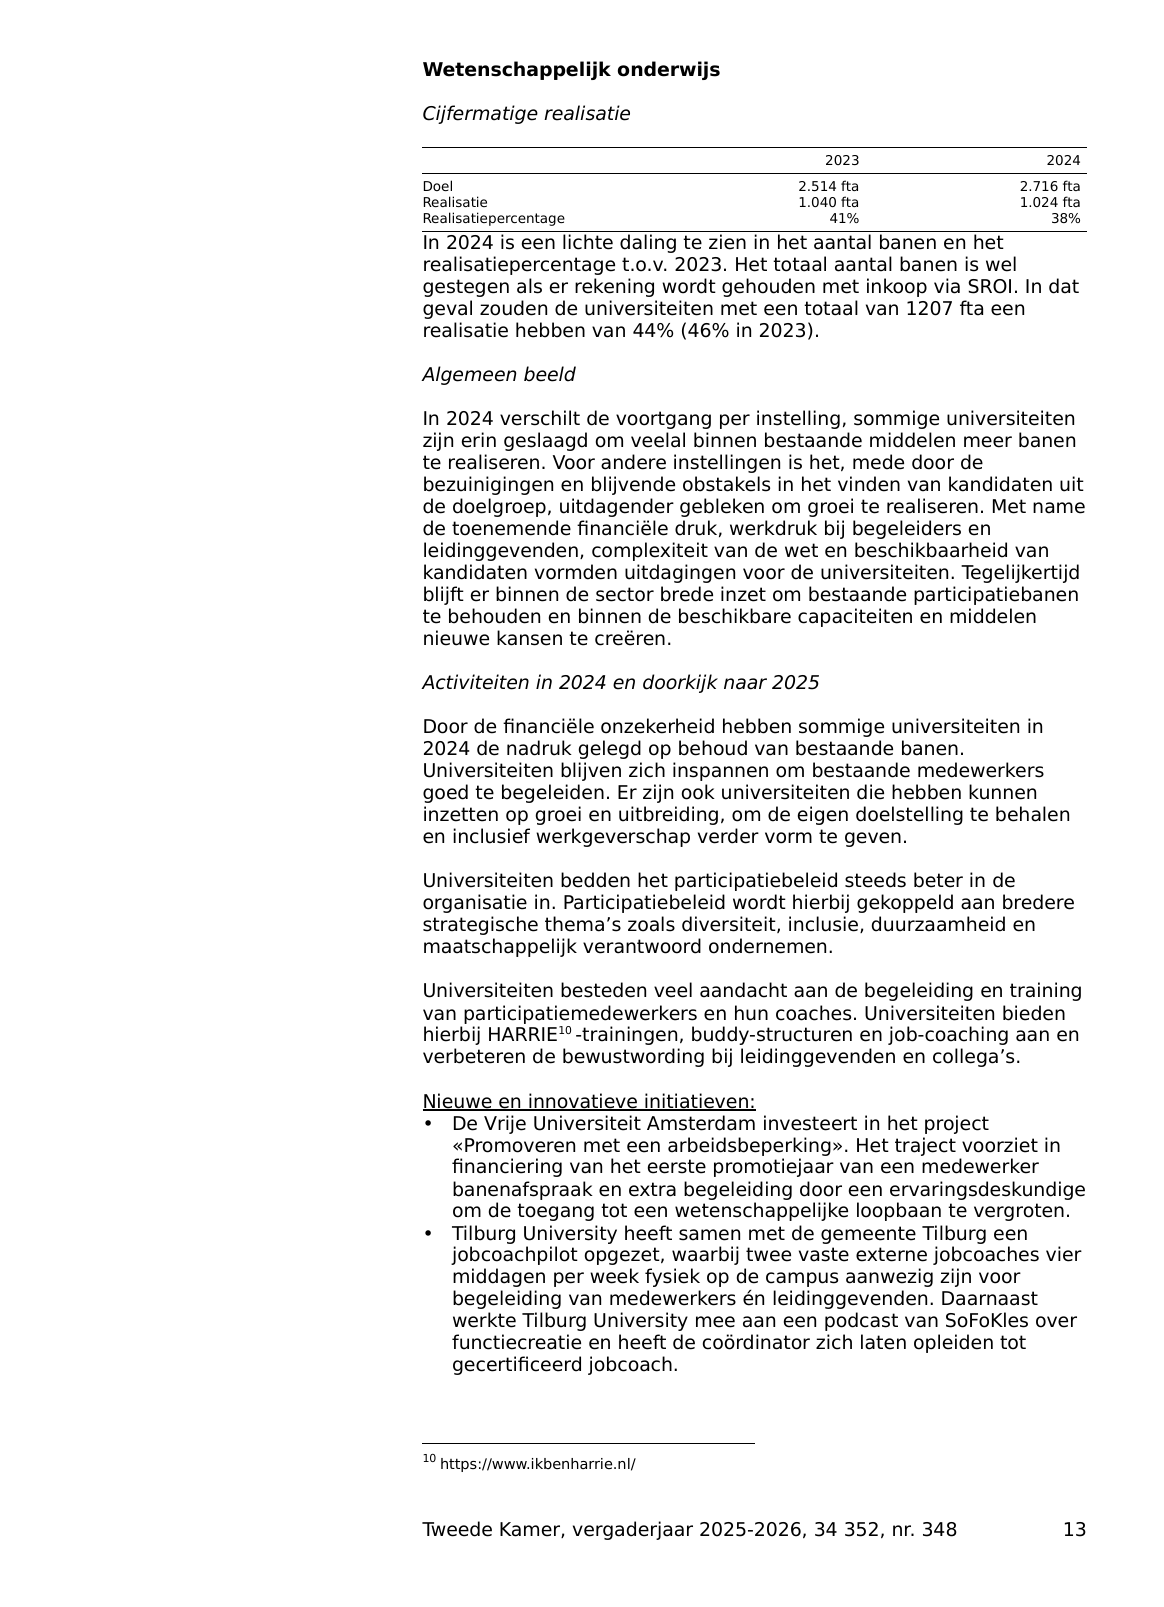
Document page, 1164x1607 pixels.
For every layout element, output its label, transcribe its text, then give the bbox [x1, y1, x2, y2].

table_cell Realisatie [422, 195, 644, 210]
text https://www.ikbenharrie.nl/ [422, 1452, 1087, 1474]
table_cell 2.514 fta [644, 174, 865, 195]
table_cell 1.040 fta [644, 195, 865, 210]
subtitle Wetenschappelijk onderwijs [422, 59, 1087, 81]
table_cell 1.024 fta [865, 195, 1087, 210]
text Universiteiten bedden het participatiebeleid steeds beter in de organisatie in. Participatiebeleid wordt hierbij gekoppeld aan bredere strategische thema’s zoals diversiteit, inclusie, duurzaamheid en maatschappelijk verantwoord ondernemen. [422, 870, 1087, 958]
table_cell Realisatiepercentage [422, 210, 644, 231]
text Universiteiten besteden veel aandacht aan de begeleiding en training van participatiemedewerkers en hun coaches. Universiteiten bieden hierbij HARRIE-trainingen, buddy-structuren en job-coaching aan en verbeteren de bewustwording bij leidinggevenden en collega’s. [422, 980, 1087, 1068]
text Door de financiële onzekerheid hebben sommige universiteiten in 2024 de nadruk gelegd op behoud van bestaande banen. Universiteiten blijven zich inspannen om bestaande medewerkers goed te begeleiden. Er zijn ook universiteiten die hebben kunnen inzetten op groei en uitbreiding, om de eigen doelstelling te behalen en inclusief werkgeverschap verder vorm te geven. [422, 716, 1087, 848]
subtitle Activiteiten in 2024 en doorkijk naar 2025 [422, 672, 1087, 694]
subtitle Algemeen beeld [422, 364, 1087, 386]
table_cell 2.716 fta [865, 174, 1087, 195]
text In 2024 is een lichte daling te zien in het aantal banen en het realisatiepercentage t.o.v. 2023. Het totaal aantal banen is wel gestegen als er rekening wordt gehouden met inkoop via SROI. In dat geval zouden de universiteiten met een totaal van 1207 fta een realisatie hebben van 44% (46% in 2023). [422, 232, 1087, 342]
table_cell 41% [644, 210, 865, 231]
text • De Vrije Universiteit Amsterdam investeert in het project «Promoveren met een arbeidsbeperking». Het traject voorziet in financiering van het eerste promotiejaar van een medewerker banenafspraak en extra begeleiding door een ervaringsdeskundige om de toegang tot een wetenschappelijke loopbaan te vergroten. [422, 1112, 1087, 1222]
table_cell 38% [865, 210, 1087, 231]
subtitle Cijfermatige realisatie [422, 103, 1087, 125]
subtitle Nieuwe en innovatieve initiatieven: [422, 1091, 1087, 1112]
table_header 2024 [865, 148, 1087, 173]
table_header [422, 148, 644, 173]
text In 2024 verschilt de voortgang per instelling, sommige universiteiten zijn erin geslaagd om veelal binnen bestaande middelen meer banen te realiseren. Voor andere instellingen is het, mede door de bezuinigingen en blijvende obstakels in het vinden van kandidaten uit de doelgroep, uitdagender gebleken om groei te realiseren. Met name de toenemende financiële druk, werkdruk bij begeleiders en leidinggevenden, complexiteit van de wet en beschikbaarheid van kandidaten vormden uitdagingen voor de universiteiten. Tegelijkertijd blijft er binnen de sector brede inzet om bestaande participatiebanen te behouden en binnen de beschikbare capaciteiten en middelen nieuwe kansen te creëren. [422, 408, 1087, 650]
table_header 2023 [644, 148, 865, 173]
text • Tilburg University heeft samen met de gemeente Tilburg een jobcoachpilot opgezet, waarbij twee vaste externe jobcoaches vier middagen per week fysiek op de campus aanwezig zijn voor begeleiding van medewerkers én leidinggevenden. Daarnaast werkte Tilburg University mee aan een podcast van SoFoKles over functiecreatie en heeft de coördinator zich laten opleiden tot gecertificeerd jobcoach. [422, 1222, 1087, 1376]
table_cell Doel [422, 174, 644, 195]
